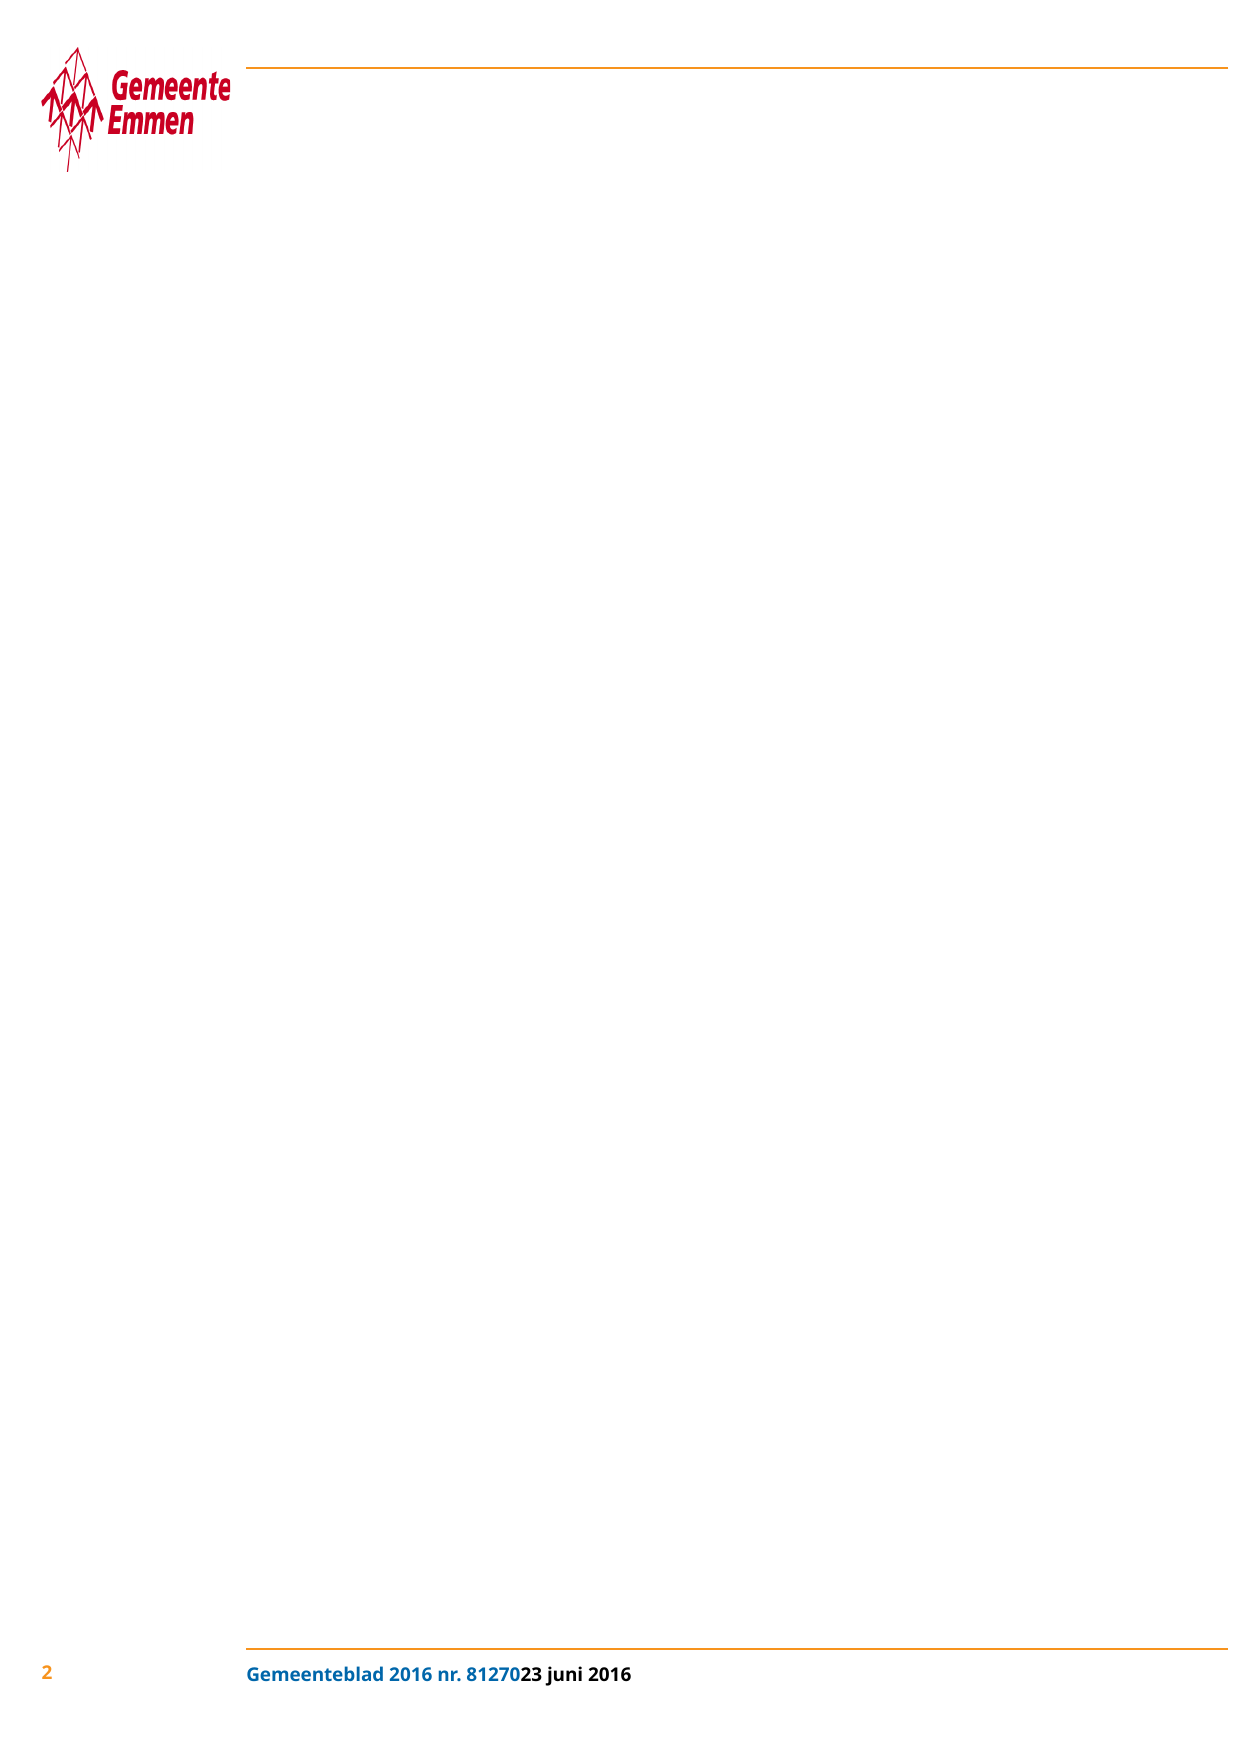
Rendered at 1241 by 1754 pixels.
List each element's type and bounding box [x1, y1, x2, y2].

picture [41, 47, 231, 172]
